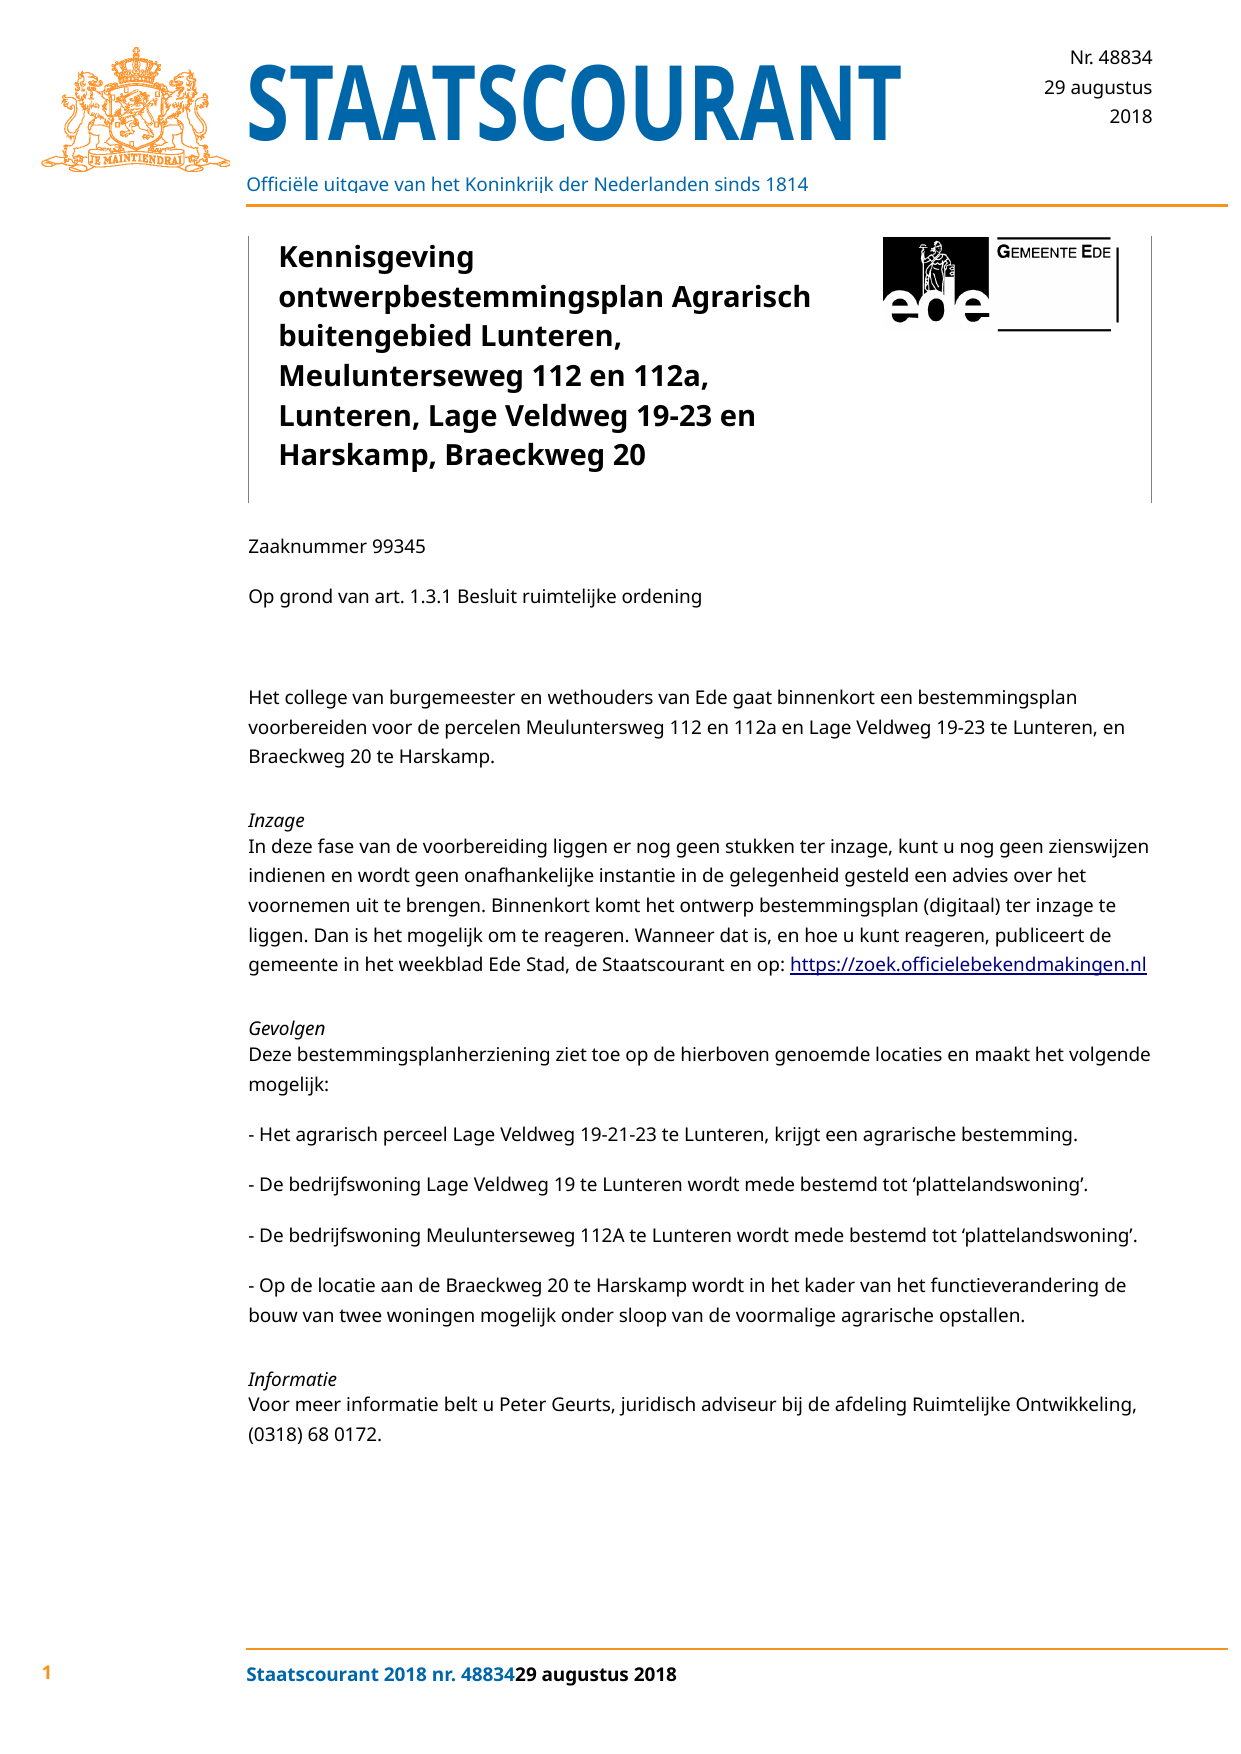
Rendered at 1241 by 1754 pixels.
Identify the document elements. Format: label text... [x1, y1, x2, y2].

table_header Kennisgeving ontwerpbestemmingsplan Agrarisch buitengebied Lunteren, Meulunterseweg 112 en 112a, Lunteren, Lage Veldweg 19-23 en Harskamp, Braeckweg 20 [249, 236, 850, 503]
text Zaaknummer 99345 [248, 533, 1152, 559]
text - Op de locatie aan de Braeckweg 20 te Harskamp wordt in het kader van het functieverandering de bouw van twee woningen mogelijk onder sloop van de voormalige agrarische opstallen. [248, 1272, 1152, 1328]
text Op grond van art. 1.3.1 Besluit ruimtelijke ordening [248, 583, 1152, 609]
picture [882, 236, 1119, 332]
text Het college van burgemeester en wethouders van Ede gaat binnenkort een bestemmingsplan voorbereiden voor de percelen Meuluntersweg 112 en 112a en Lage Veldweg 19-23 te Lunteren, en Braeckweg 20 te Harskamp. [248, 684, 1152, 769]
text In deze fase van de voorbereiding liggen er nog geen stukken ter inzage, kunt u nog geen zienswijzen indienen en wordt geen onafhankelijke instantie in de gelegenheid gesteld een advies over het voornemen uit te brengen. Binnenkort komt het ontwerp bestemmingsplan (digitaal) ter inzage te liggen. Dan is het mogelijk om te reageren. Wanneer dat is, en hoe u kunt reageren, publiceert de gemeente in het weekblad Ede Stad, de Staatscourant en op: https://zoek.officielebekendmakingen.nl [248, 833, 1152, 977]
text Inzage [248, 807, 1152, 833]
table_header [850, 236, 1151, 503]
text Gevolgen [248, 1015, 1152, 1041]
text Voor meer informatie belt u Peter Geurts, juridisch adviseur bij de afdeling Ruimtelijke Ontwikkeling, (0318) 68 0172. [248, 1392, 1152, 1447]
text Informatie [248, 1366, 1152, 1392]
picture [41, 47, 231, 172]
text - De bedrijfswoning Meulunterseweg 112A te Lunteren wordt mede bestemd tot ‘plattelandswoning’. [248, 1222, 1152, 1248]
text Deze bestemmingsplanherziening ziet toe op de hierboven genoemde locaties en maakt het volgende mogelijk: [248, 1041, 1152, 1096]
text - Het agrarisch perceel Lage Veldweg 19-21-23 te Lunteren, krijgt een agrarische bestemming. [248, 1121, 1152, 1147]
text - De bedrijfswoning Lage Veldweg 19 te Lunteren wordt mede bestemd tot ‘plattelandswoning’. [248, 1172, 1152, 1197]
